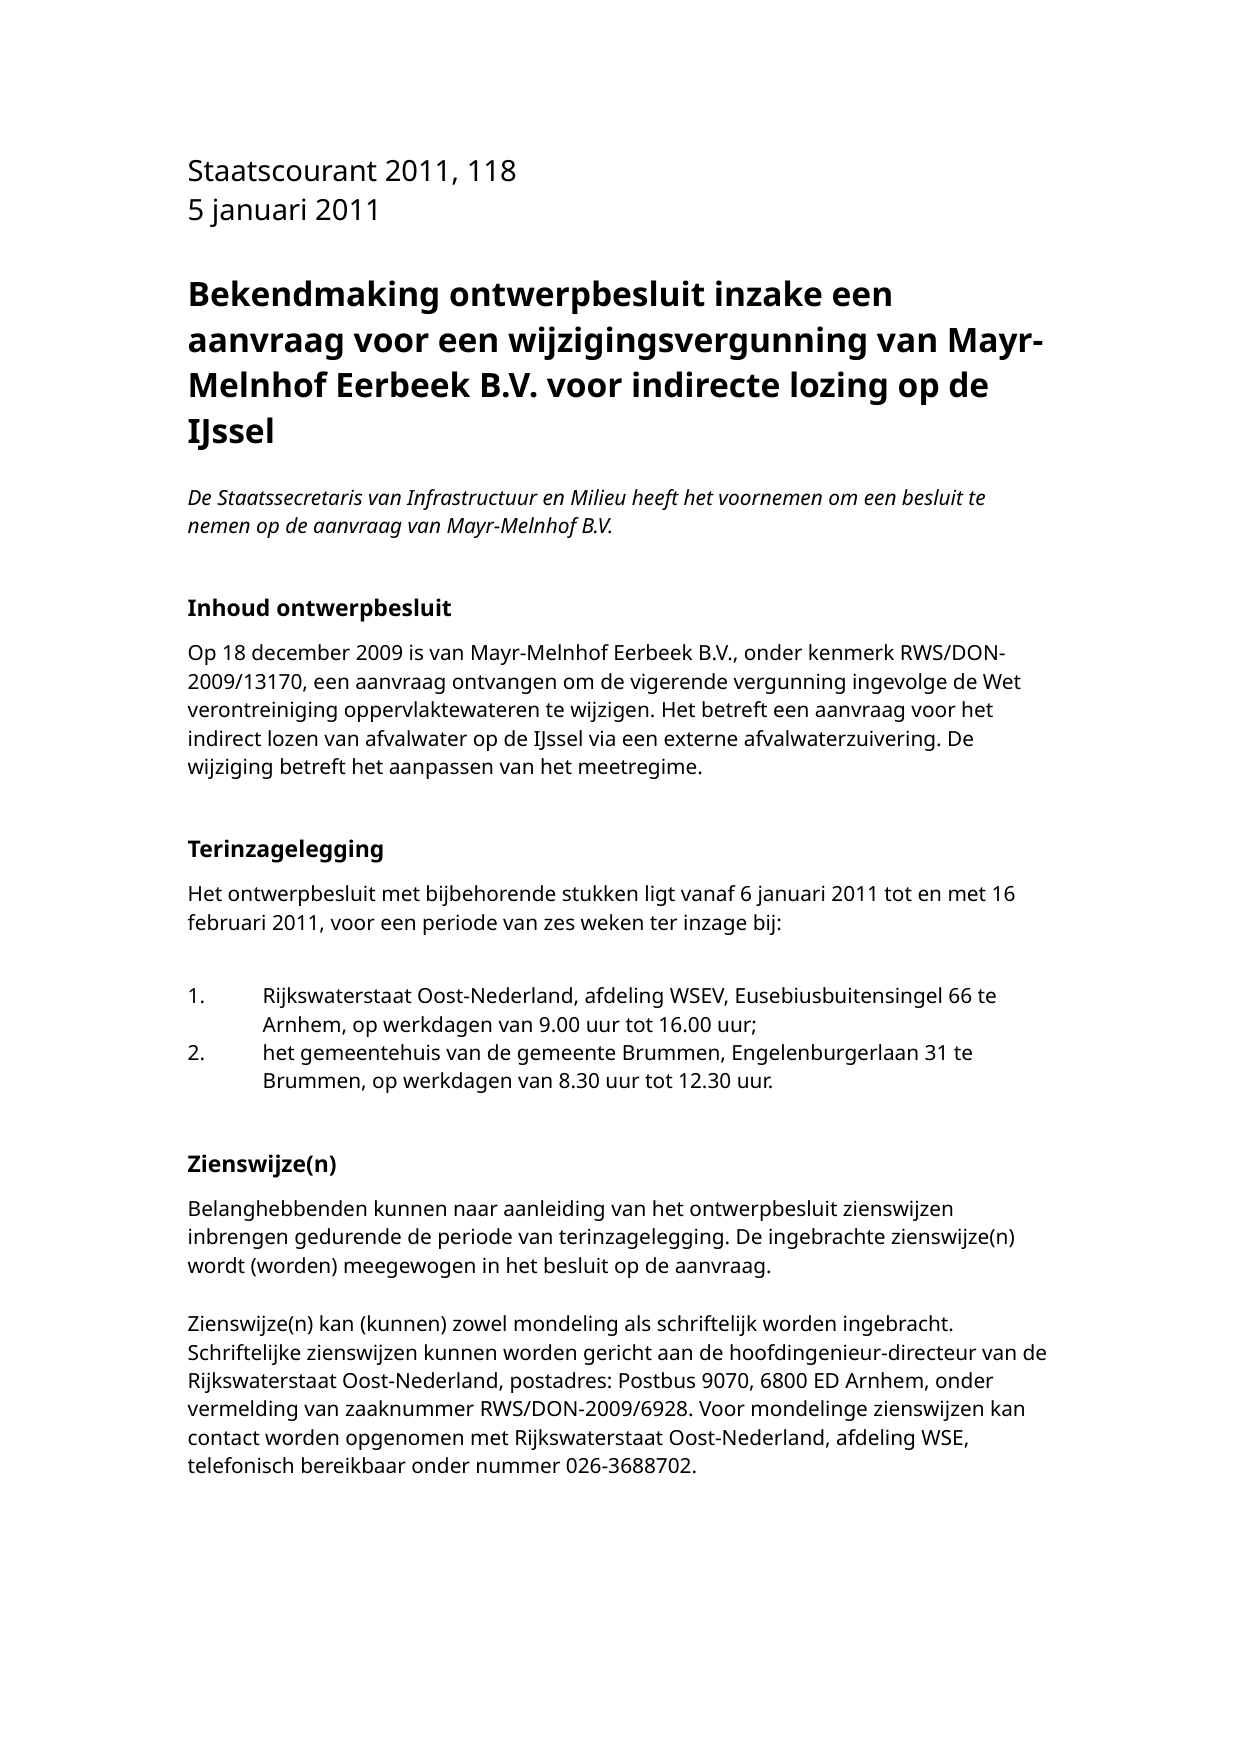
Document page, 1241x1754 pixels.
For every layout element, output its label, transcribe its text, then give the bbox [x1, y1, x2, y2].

list het gemeentehuis van de gemeente Brummen, Engelenburgerlaan 31 te Brummen, op werkdagen van 8.30 uur tot 12.30 uur. [187, 1038, 1053, 1095]
text Op 18 december 2009 is van Mayr-Melnhof Eerbeek B.V., onder kenmerk RWS/DON-2009/13170, een aanvraag ontvangen om de vigerende vergunning ingevolge de Wet verontreiniging oppervlaktewateren te wijzigen. Het betreft een aanvraag voor het indirect lozen van afvalwater op de IJssel via een externe afvalwaterzuivering. De wijziging betreft het aanpassen van het meetregime. [187, 638, 1053, 781]
subtitle Zienswijze(n) [187, 1148, 1053, 1179]
subtitle Bekendmaking ontwerpbesluit inzake een aanvraag voor een wijzigingsvergunning van Mayr-Melnhof Eerbeek B.V. voor indirecte lozing op de IJssel [187, 271, 1053, 453]
subtitle Inhoud ontwerpbesluit [187, 592, 1053, 623]
subtitle Terinzagelegging [187, 833, 1053, 864]
text Belanghebbenden kunnen naar aanleiding van het ontwerpbesluit zienswijzen inbrengen gedurende de periode van terinzagelegging. De ingebrachte zienswijze(n) wordt (worden) meegewogen in het besluit op de aanvraag. [187, 1194, 1053, 1279]
text Staatscourant 2011, 118 [187, 150, 1053, 190]
text Zienswijze(n) kan (kunnen) zowel mondeling als schriftelijk worden ingebracht. Schriftelijke zienswijzen kunnen worden gericht aan de hoofdingenieur-directeur van de Rijkswaterstaat Oost-Nederland, postadres: Postbus 9070, 6800 ED Arnhem, onder vermelding van zaaknummer RWS/DON-2009/6928. Voor mondelinge zienswijzen kan contact worden opgenomen met Rijkswaterstaat Oost-Nederland, afdeling WSE, telefonisch bereikbaar onder nummer 026-3688702. [187, 1309, 1053, 1480]
text 5 januari 2011 [187, 190, 1053, 229]
text De Staatssecretaris van Infrastructuur en Milieu heeft het voornemen om een besluit te nemen op de aanvraag van Mayr-Melnhof B.V. [187, 483, 1053, 540]
text Het ontwerpbesluit met bijbehorende stukken ligt vanaf 6 januari 2011 tot en met 16 februari 2011, voor een periode van zes weken ter inzage bij: [187, 879, 1053, 936]
list Rijkswaterstaat Oost-Nederland, afdeling WSEV, Eusebiusbuitensingel 66 te Arnhem, op werkdagen van 9.00 uur tot 16.00 uur; [187, 981, 1053, 1038]
